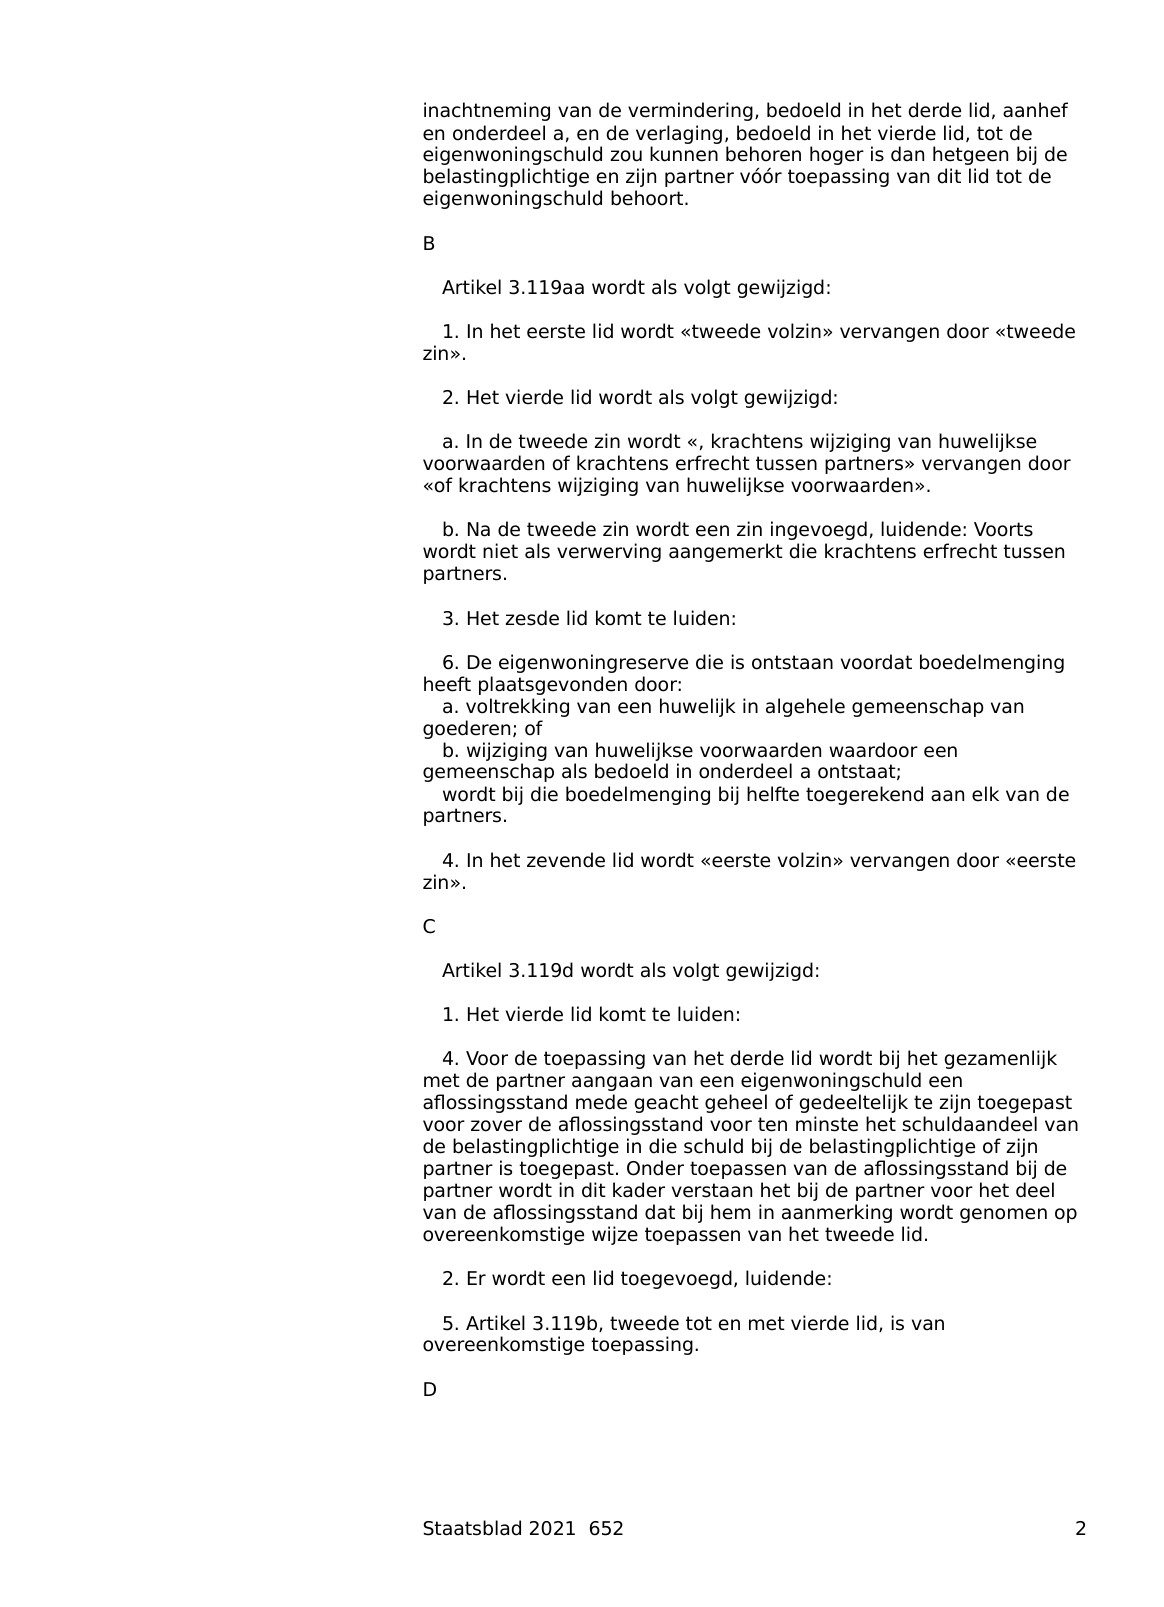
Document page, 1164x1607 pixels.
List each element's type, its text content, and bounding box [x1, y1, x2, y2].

text 1. In het eerste lid wordt «tweede volzin» vervangen door «tweede zin». [422, 321, 1087, 365]
text inachtneming van de vermindering, bedoeld in het derde lid, aanhef en onderdeel a, en de verlaging, bedoeld in het vierde lid, tot de eigenwoningschuld zou kunnen behoren hoger is dan hetgeen bij de belastingplichtige en zijn partner vóór toepassing van dit lid tot de eigenwoningschuld behoort. [422, 100, 1087, 210]
text 1. Het vierde lid komt te luiden: [422, 1004, 1087, 1026]
text 2. Er wordt een lid toegevoegd, luidende: [422, 1268, 1087, 1290]
text 4. Voor de toepassing van het derde lid wordt bij het gezamenlijk met de partner aangaan van een eigenwoningschuld een aflossingsstand mede geacht geheel of gedeeltelijk te zijn toegepast voor zover de aflossingsstand voor ten minste het schuldaandeel van de belastingplichtige in die schuld bij de belastingplichtige of zijn partner is toegepast. Onder toepassen van de aflossingsstand bij de partner wordt in dit kader verstaan het bij de partner voor het deel van de aflossingsstand dat bij hem in aanmerking wordt genomen op overeenkomstige wijze toepassen van het tweede lid. [422, 1048, 1087, 1246]
text a. In de tweede zin wordt «, krachtens wijziging van huwelijkse voorwaarden of krachtens erfrecht tussen partners» vervangen door «of krachtens wijziging van huwelijkse voorwaarden». [422, 431, 1087, 497]
text D [422, 1378, 1087, 1401]
text a. voltrekking van een huwelijk in algehele gemeenschap van goederen; of [422, 696, 1087, 739]
text 4. In het zevende lid wordt «eerste volzin» vervangen door «eerste zin». [422, 849, 1087, 893]
text 2. Het vierde lid wordt als volgt gewijzigd: [422, 387, 1087, 409]
text 6. De eigenwoningreserve die is ontstaan voordat boedelmenging heeft plaatsgevonden door: [422, 652, 1087, 696]
text B [422, 232, 1087, 254]
text b. wijziging van huwelijkse voorwaarden waardoor een gemeenschap als bedoeld in onderdeel a ontstaat; [422, 739, 1087, 783]
text Artikel 3.119aa wordt als volgt gewijzigd: [422, 277, 1087, 299]
text 3. Het zesde lid komt te luiden: [422, 607, 1087, 629]
text 5. Artikel 3.119b, tweede tot en met vierde lid, is van overeenkomstige toepassing. [422, 1312, 1087, 1356]
text C [422, 916, 1087, 938]
text b. Na de tweede zin wordt een zin ingevoegd, luidende: Voorts wordt niet als verwerving aangemerkt die krachtens erfrecht tussen partners. [422, 519, 1087, 585]
text Artikel 3.119d wordt als volgt gewijzigd: [422, 960, 1087, 982]
text wordt bij die boedelmenging bij helfte toegerekend aan elk van de partners. [422, 783, 1087, 827]
